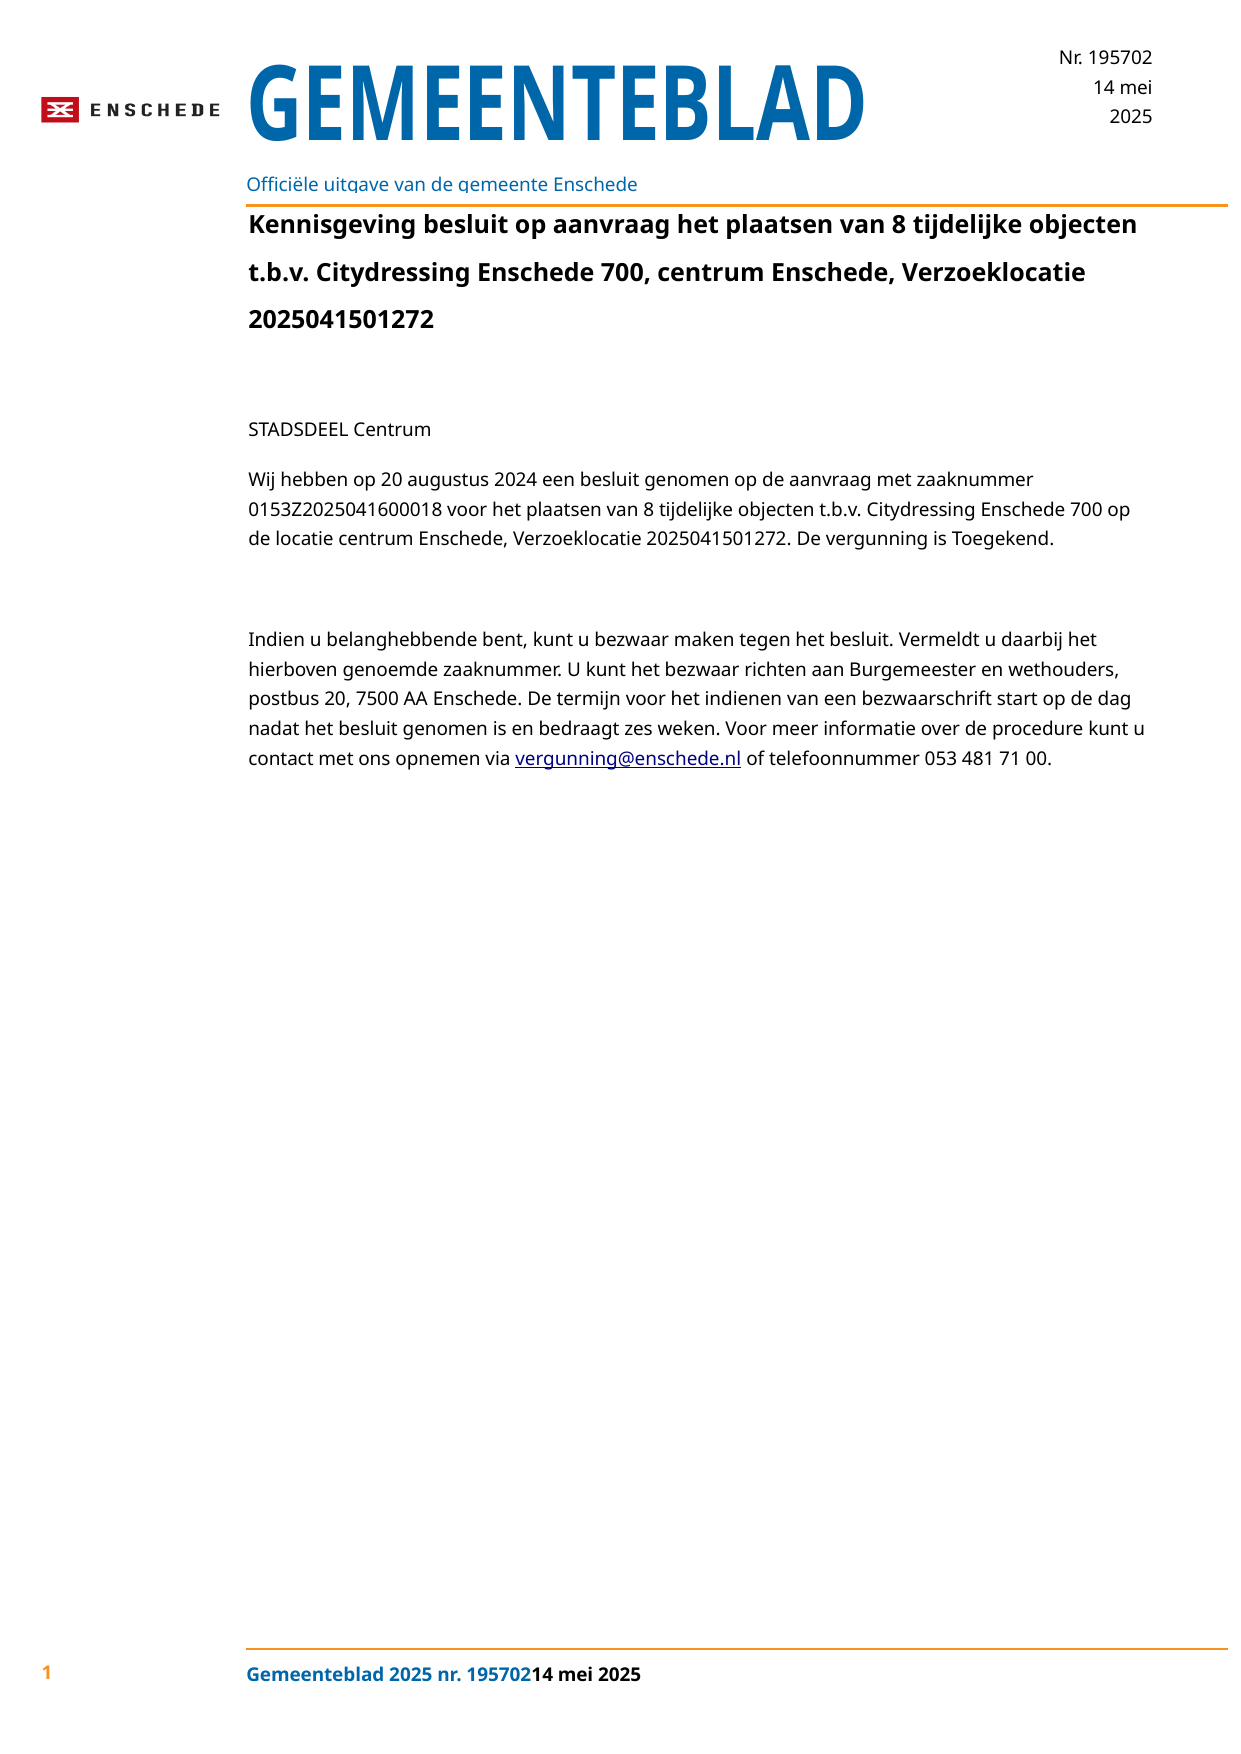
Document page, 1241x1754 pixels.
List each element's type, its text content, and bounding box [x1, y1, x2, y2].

text STADSDEEL Centrum [248, 416, 1152, 442]
text Kennisgeving besluit op aanvraag het plaatsen van 8 tijdelijke objecten t.b.v. Citydressing Enschede 700, centrum Enschede, Verzoeklocatie 2025041501272 [248, 207, 1152, 336]
picture [41, 47, 231, 172]
text Indien u belanghebbende bent, kunt u bezwaar maken tegen het besluit. Vermeldt u daarbij het hierboven genoemde zaaknummer. U kunt het bezwaar richten aan Burgemeester en wethouders, postbus 20, 7500 AA Enschede. De termijn voor het indienen van een bezwaarschrift start op de dag nadat het besluit genomen is en bedraagt zes weken. Voor meer informatie over de procedure kunt u contact met ons opnemen via vergunning@enschede.nl of telefoonnummer 053 481 71 00. [248, 626, 1152, 770]
text Wij hebben op 20 augustus 2024 een besluit genomen op de aanvraag met zaaknummer 0153Z2025041600018 voor het plaatsen van 8 tijdelijke objecten t.b.v. Citydressing Enschede 700 op de locatie centrum Enschede, Verzoeklocatie 2025041501272. De vergunning is Toegekend. [248, 466, 1152, 551]
